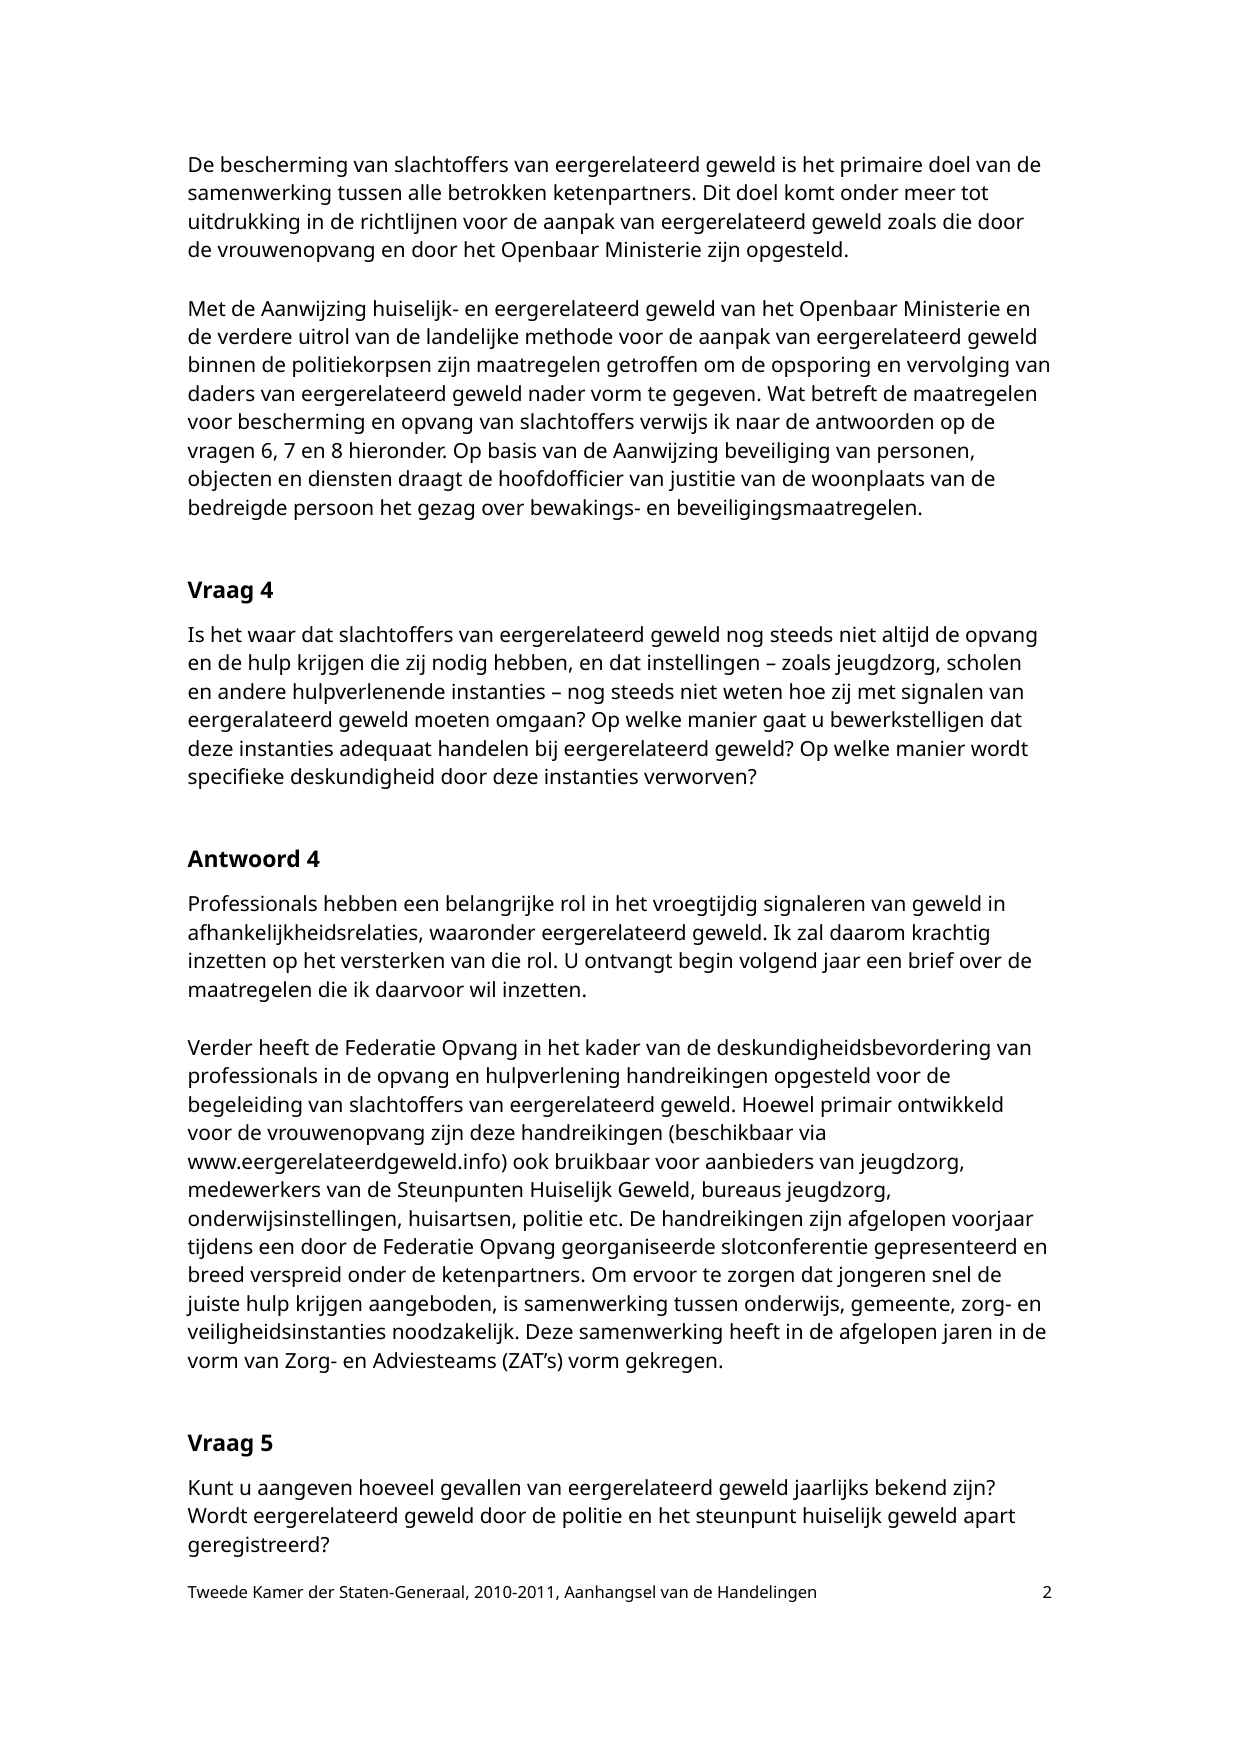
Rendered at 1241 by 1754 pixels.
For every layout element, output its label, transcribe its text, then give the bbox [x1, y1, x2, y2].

subtitle Vraag 5 [187, 1427, 1053, 1458]
subtitle Vraag 4 [187, 574, 1053, 605]
text Professionals hebben een belangrijke rol in het vroegtijdig signaleren van geweld in afhankelijkheidsrelaties, waaronder eergerelateerd geweld. Ik zal daarom krachtig inzetten op het versterken van die rol. U ontvangt begin volgend jaar een brief over de maatregelen die ik daarvoor wil inzetten. [187, 889, 1053, 1003]
subtitle Antwoord 4 [187, 843, 1053, 874]
text Is het waar dat slachtoffers van eergerelateerd geweld nog steeds niet altijd de opvang en de hulp krijgen die zij nodig hebben, en dat instellingen – zoals jeugdzorg, scholen en andere hulpverlenende instanties – nog steeds niet weten hoe zij met signalen van eergeralateerd geweld moeten omgaan? Op welke manier gaat u bewerkstelligen dat deze instanties adequaat handelen bij eergerelateerd geweld? Op welke manier wordt specifieke deskundigheid door deze instanties verworven? [187, 620, 1053, 791]
text De bescherming van slachtoffers van eergerelateerd geweld is het primaire doel van de samenwerking tussen alle betrokken ketenpartners. Dit doel komt onder meer tot uitdrukking in de richtlijnen voor de aanpak van eergerelateerd geweld zoals die door de vrouwenopvang en door het Openbaar Ministerie zijn opgesteld. [187, 150, 1053, 264]
text Met de Aanwijzing huiselijk- en eergerelateerd geweld van het Openbaar Ministerie en de verdere uitrol van de landelijke methode voor de aanpak van eergerelateerd geweld binnen de politiekorpsen zijn maatregelen getroffen om de opsporing en vervolging van daders van eergerelateerd geweld nader vorm te gegeven. Wat betreft de maatregelen voor bescherming en opvang van slachtoffers verwijs ik naar de antwoorden op de vragen 6, 7 en 8 hieronder. Op basis van de Aanwijzing beveiliging van personen, objecten en diensten draagt de hoofdofficier van justitie van de woonplaats van de bedreigde persoon het gezag over bewakings- en beveiligingsmaatregelen. [187, 294, 1053, 521]
text Kunt u aangeven hoeveel gevallen van eergerelateerd geweld jaarlijks bekend zijn? Wordt eergerelateerd geweld door de politie en het steunpunt huiselijk geweld apart geregistreerd? [187, 1473, 1053, 1558]
text Verder heeft de Federatie Opvang in het kader van de deskundigheidsbevordering van professionals in de opvang en hulpverlening handreikingen opgesteld voor de begeleiding van slachtoffers van eergerelateerd geweld. Hoewel primair ontwikkeld voor de vrouwenopvang zijn deze handreikingen (beschikbaar via www.eergerelateerdgeweld.info) ook bruikbaar voor aanbieders van jeugdzorg, medewerkers van de Steunpunten Huiselijk Geweld, bureaus jeugdzorg, onderwijsinstellingen, huisartsen, politie etc. De handreikingen zijn afgelopen voorjaar tijdens een door de Federatie Opvang georganiseerde slotconferentie gepresenteerd en breed verspreid onder de ketenpartners. Om ervoor te zorgen dat jongeren snel de juiste hulp krijgen aangeboden, is samenwerking tussen onderwijs, gemeente, zorg- en veiligheidsinstanties noodzakelijk. Deze samenwerking heeft in de afgelopen jaren in de vorm van Zorg- en Adviesteams (ZAT’s) vorm gekregen. [187, 1033, 1053, 1374]
